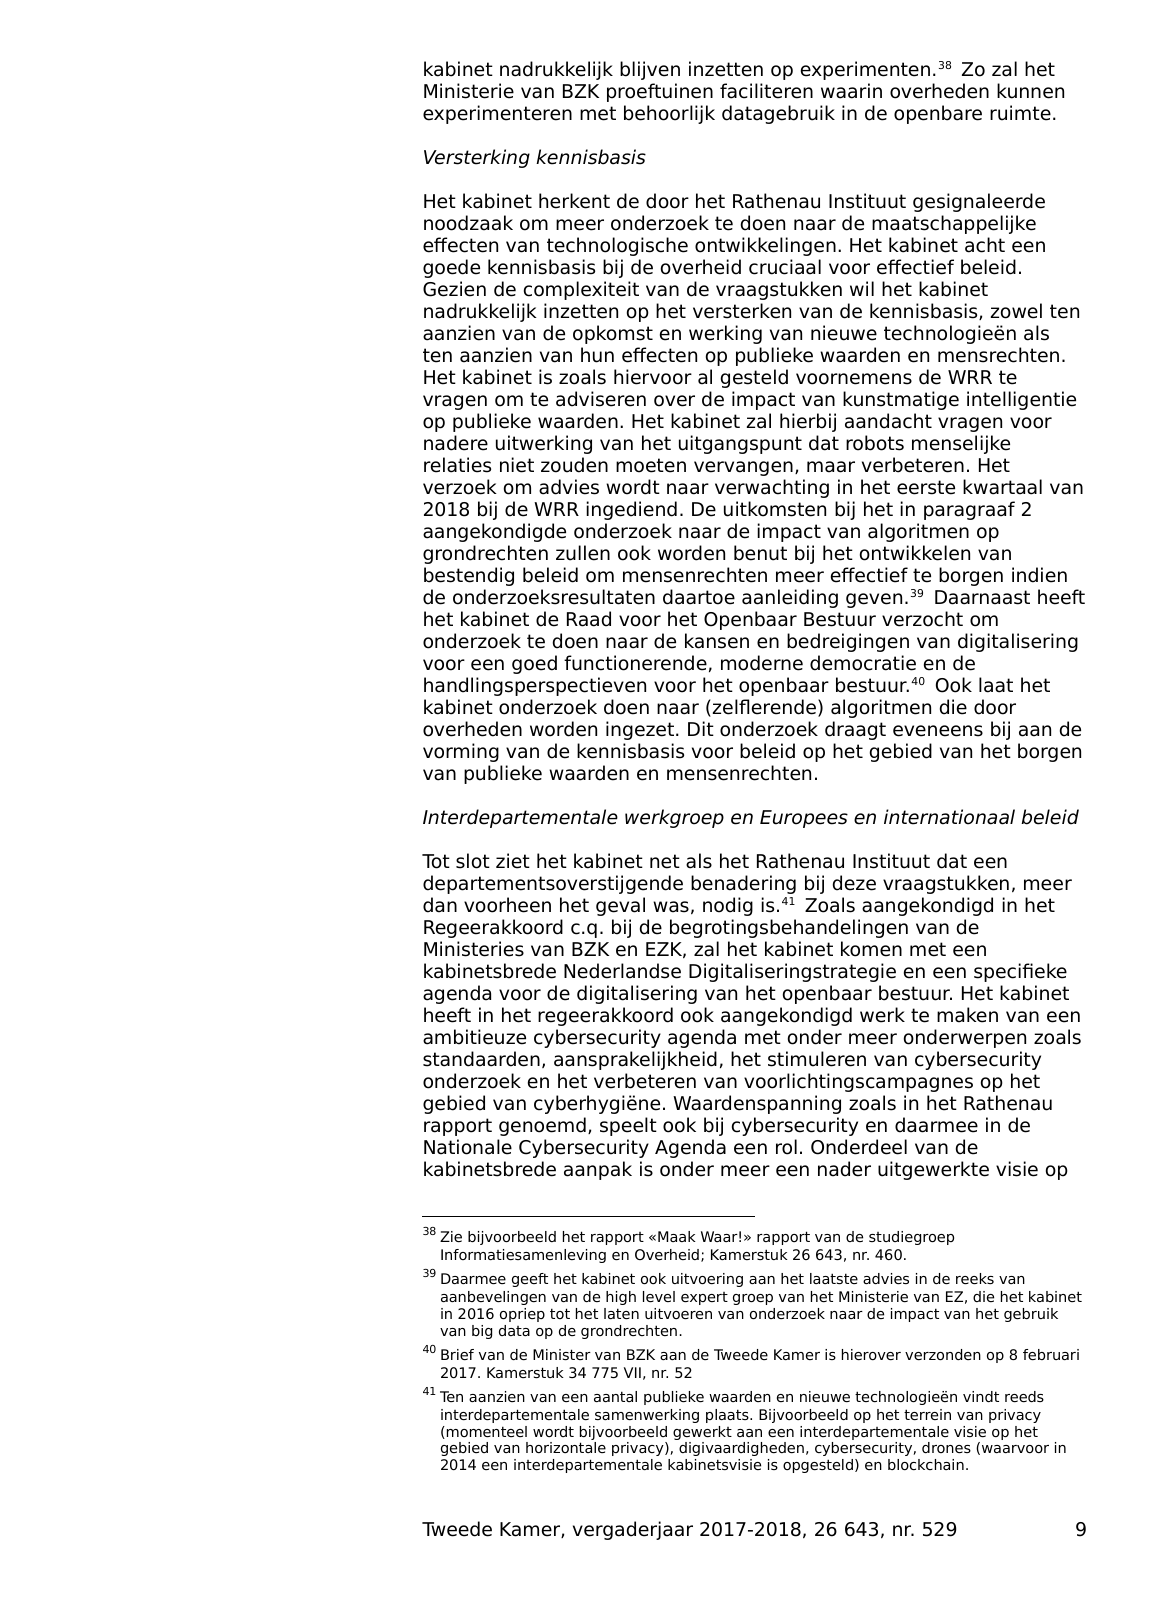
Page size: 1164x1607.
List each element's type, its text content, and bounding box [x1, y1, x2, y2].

text Daarmee geeft het kabinet ook uitvoering aan het laatste advies in de reeks van aanbevelingen van de high level expert groep van het Ministerie van EZ, die het kabinet in 2016 opriep tot het laten uitvoeren van onderzoek naar de impact van het gebruik van big data op de grondrechten. [422, 1267, 1087, 1340]
text Zie bijvoorbeeld het rapport «Maak Waar!» rapport van de studiegroep Informatiesamenleving en Overheid; Kamerstuk 26 643, nr. 460. [422, 1225, 1087, 1264]
subtitle Versterking kennisbasis [422, 147, 1087, 169]
text Het kabinet herkent de door het Rathenau Instituut gesignaleerde noodzaak om meer onderzoek te doen naar de maatschappelijke effecten van technologische ontwikkelingen. Het kabinet acht een goede kennisbasis bij de overheid cruciaal voor effectief beleid. Gezien de complexiteit van de vraagstukken wil het kabinet nadrukkelijk inzetten op het versterken van de kennisbasis, zowel ten aanzien van de opkomst en werking van nieuwe technologieën als ten aanzien van hun effecten op publieke waarden en mensrechten. Het kabinet is zoals hiervoor al gesteld voornemens de WRR te vragen om te adviseren over de impact van kunstmatige intelligentie op publieke waarden. Het kabinet zal hierbij aandacht vragen voor nadere uitwerking van het uitgangspunt dat robots menselijke relaties niet zouden moeten vervangen, maar verbeteren. Het verzoek om advies wordt naar verwachting in het eerste kwartaal van 2018 bij de WRR ingediend. De uitkomsten bij het in paragraaf 2 aangekondigde onderzoek naar de impact van algoritmen op grondrechten zullen ook worden benut bij het ontwikkelen van bestendig beleid om mensenrechten meer effectief te borgen indien de onderzoeksresultaten daartoe aanleiding geven. Daarnaast heeft het kabinet de Raad voor het Openbaar Bestuur verzocht om onderzoek te doen naar de kansen en bedreigingen van digitalisering voor een goed functionerende, moderne democratie en de handlingsperspectieven voor het openbaar bestuur. Ook laat het kabinet onderzoek doen naar (zelflerende) algoritmen die door overheden worden ingezet. Dit onderzoek draagt eveneens bij aan de vorming van de kennisbasis voor beleid op het gebied van het borgen van publieke waarden en mensenrechten. [422, 191, 1087, 785]
text Ten aanzien van een aantal publieke waarden en nieuwe technologieën vindt reeds interdepartementale samenwerking plaats. Bijvoorbeeld op het terrein van privacy (momenteel wordt bijvoorbeeld gewerkt aan een interdepartementale visie op het gebied van horizontale privacy), digivaardigheden, cybersecurity, drones (waarvoor in 2014 een interdepartementale kabinetsvisie is opgesteld) en blockchain. [422, 1385, 1087, 1474]
text Tot slot ziet het kabinet net als het Rathenau Instituut dat een departementsoverstijgende benadering bij deze vraagstukken, meer dan voorheen het geval was, nodig is. Zoals aangekondigd in het Regeerakkoord c.q. bij de begrotingsbehandelingen van de Ministeries van BZK en EZK, zal het kabinet komen met een kabinetsbrede Nederlandse Digitaliseringstrategie en een specifieke agenda voor de digitalisering van het openbaar bestuur. Het kabinet heeft in het regeerakkoord ook aangekondigd werk te maken van een ambitieuze cybersecurity agenda met onder meer onderwerpen zoals standaarden, aansprakelijkheid, het stimuleren van cybersecurity onderzoek en het verbeteren van voorlichtingscampagnes op het gebied van cyberhygiëne. Waardenspanning zoals in het Rathenau rapport genoemd, speelt ook bij cybersecurity en daarmee in de Nationale Cybersecurity Agenda een rol. Onderdeel van de kabinetsbrede aanpak is onder meer een nader uitgewerkte visie op [422, 851, 1087, 1181]
text kabinet nadrukkelijk blijven inzetten op experimenten. Zo zal het Ministerie van BZK proeftuinen faciliteren waarin overheden kunnen experimenteren met behoorlijk datagebruik in de openbare ruimte. [422, 59, 1087, 125]
text Brief van de Minister van BZK aan de Tweede Kamer is hierover verzonden op 8 februari 2017. Kamerstuk 34 775 VII, nr. 52 [422, 1343, 1087, 1382]
subtitle Interdepartementale werkgroep en Europees en internationaal beleid [422, 807, 1087, 829]
